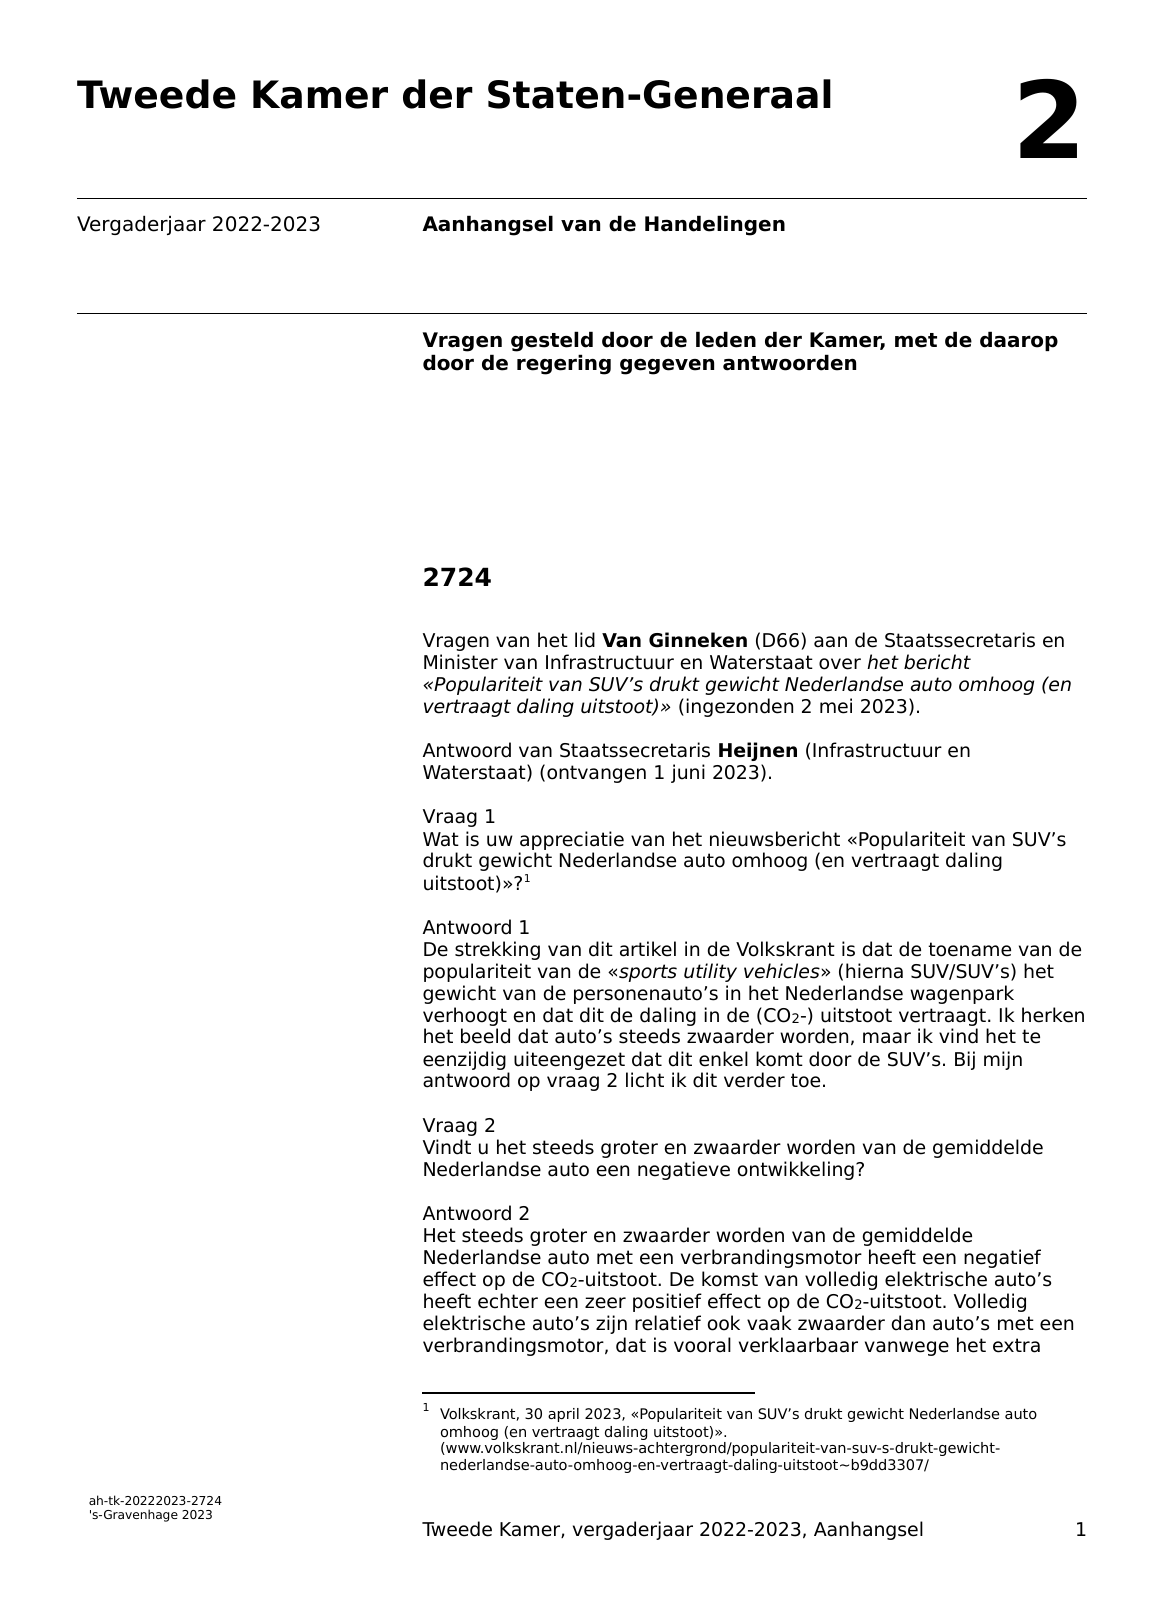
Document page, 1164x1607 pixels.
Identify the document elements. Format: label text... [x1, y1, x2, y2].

text Antwoord 1 [422, 917, 1087, 938]
text Antwoord van Staatssecretaris Heijnen (Infrastructuur en Waterstaat) (ontvangen 1 juni 2023). [422, 740, 1087, 784]
table_header Tweede Kamer der Staten-Generaal [77, 59, 886, 198]
text Vraag 1 [422, 806, 1087, 828]
table_cell Aanhangsel van de Handelingen [422, 199, 1087, 313]
text Vragen van het lid Van Ginneken (D66) aan de Staatssecretaris en Minister van Infrastructuur en Waterstaat over het bericht «Populariteit van SUV’s drukt gewicht Nederlandse auto omhoog (en vertraagt daling uitstoot)» (ingezonden 2 mei 2023). [422, 630, 1087, 718]
table_header 2 [886, 59, 1087, 198]
text Wat is uw appreciatie van het nieuwsbericht «Populariteit van SUV’s drukt gewicht Nederlandse auto omhoog (en vertraagt daling uitstoot)»? [422, 828, 1087, 894]
table_cell [77, 314, 422, 375]
text 2724 [422, 563, 1087, 592]
text Vindt u het steeds groter en zwaarder worden van de gemiddelde Nederlandse auto een negatieve ontwikkeling? [422, 1137, 1087, 1181]
text Vraag 2 [422, 1114, 1087, 1137]
text ah-tk-20222023-2724 [88, 1494, 323, 1508]
text Het steeds groter en zwaarder worden van de gemiddelde Nederlandse auto met een verbrandingsmotor heeft een negatief effect op de CO2-uitstoot. De komst van volledig elektrische auto’s heeft echter een zeer positief effect op de CO2-uitstoot. Volledig elektrische auto’s zijn relatief ook vaak zwaarder dan auto’s met een verbrandingsmotor, dat is vooral verklaarbaar vanwege het extra [422, 1225, 1087, 1357]
text De strekking van dit artikel in de Volkskrant is dat de toename van de populariteit van de «sports utility vehicles» (hierna SUV/SUV’s) het gewicht van de personenauto’s in het Nederlandse wagenpark verhoogt en dat dit de daling in de (CO2-) uitstoot vertraagt. Ik herken het beeld dat auto’s steeds zwaarder worden, maar ik vind het te eenzijdig uiteengezet dat dit enkel komt door de SUV’s. Bij mijn antwoord op vraag 2 licht ik dit verder toe. [422, 938, 1087, 1092]
text Volkskrant, 30 april 2023, «Populariteit van SUV’s drukt gewicht Nederlandse auto omhoog (en vertraagt daling uitstoot)». (www.volkskrant.nl/nieuws-achtergrond/populariteit-van-suv-s-drukt-gewicht-nederlandse-auto-omhoog-en-vertraagt-daling-uitstoot~b9dd3307/ [422, 1402, 1087, 1474]
table_cell Vragen gesteld door de leden der Kamer, met de daarop door de regering gegeven antwoorden [422, 314, 1087, 375]
table_cell Vergaderjaar 2022-2023 [77, 199, 422, 313]
text 's-Gravenhage 2023 [88, 1508, 323, 1522]
text Antwoord 2 [422, 1203, 1087, 1225]
